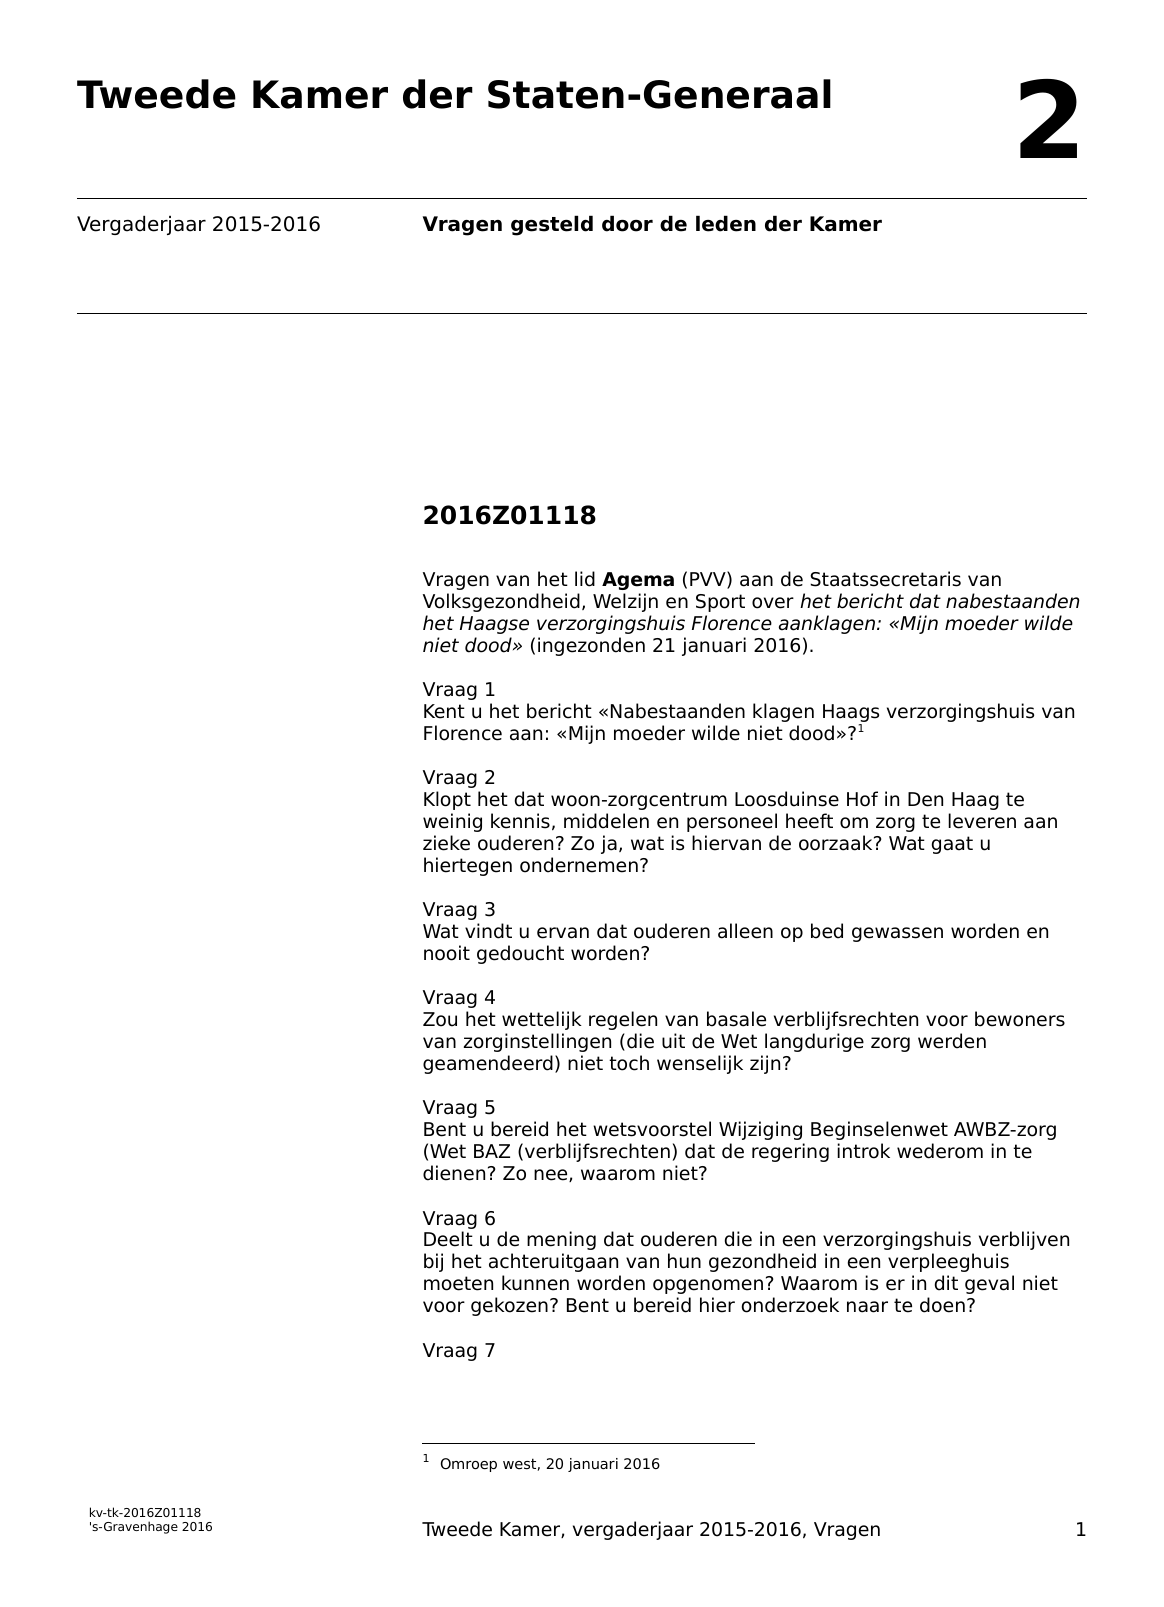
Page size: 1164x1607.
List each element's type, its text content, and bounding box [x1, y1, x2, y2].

text Vraag 2 [422, 767, 1087, 789]
text Wat vindt u ervan dat ouderen alleen op bed gewassen worden en nooit gedoucht worden? [422, 921, 1087, 965]
text kv-tk-2016Z01118 [88, 1506, 323, 1520]
text Vraag 1 [422, 679, 1087, 701]
text 's-Gravenhage 2016 [88, 1520, 323, 1534]
text 2016Z01118 [422, 501, 1087, 531]
text Omroep west, 20 januari 2016 [422, 1452, 1087, 1474]
text Vragen van het lid Agema (PVV) aan de Staatssecretaris van Volksgezondheid, Welzijn en Sport over het bericht dat nabestaanden het Haagse verzorgingshuis Florence aanklagen: «Mijn moeder wilde niet dood» (ingezonden 21 januari 2016). [422, 569, 1087, 657]
text Klopt het dat woon-zorgcentrum Loosduinse Hof in Den Haag te weinig kennis, middelen en personeel heeft om zorg te leveren aan zieke ouderen? Zo ja, wat is hiervan de oorzaak? Wat gaat u hiertegen ondernemen? [422, 789, 1087, 877]
text Deelt u de mening dat ouderen die in een verzorgingshuis verblijven bij het achteruitgaan van hun gezondheid in een verpleeghuis moeten kunnen worden opgenomen? Waarom is er in dit geval niet voor gekozen? Bent u bereid hier onderzoek naar te doen? [422, 1229, 1087, 1317]
text Vraag 7 [422, 1339, 1087, 1361]
text Zou het wettelijk regelen van basale verblijfsrechten voor bewoners van zorginstellingen (die uit de Wet langdurige zorg werden geamendeerd) niet toch wenselijk zijn? [422, 1009, 1087, 1075]
text Bent u bereid het wetsvoorstel Wijziging Beginselenwet AWBZ-zorg (Wet BAZ (verblijfsrechten) dat de regering introk wederom in te dienen? Zo nee, waarom niet? [422, 1119, 1087, 1185]
text Vraag 3 [422, 899, 1087, 921]
table_header Tweede Kamer der Staten-Generaal [77, 59, 886, 198]
text Kent u het bericht «Nabestaanden klagen Haags verzorgingshuis van Florence aan: «Mijn moeder wilde niet dood»? [422, 701, 1087, 745]
table_header 2 [886, 59, 1087, 198]
text Vraag 5 [422, 1097, 1087, 1119]
text Vraag 6 [422, 1207, 1087, 1229]
text Vraag 4 [422, 987, 1087, 1009]
table_cell Vragen gesteld door de leden der Kamer [422, 199, 1087, 313]
table_cell Vergaderjaar 2015-2016 [77, 199, 422, 313]
